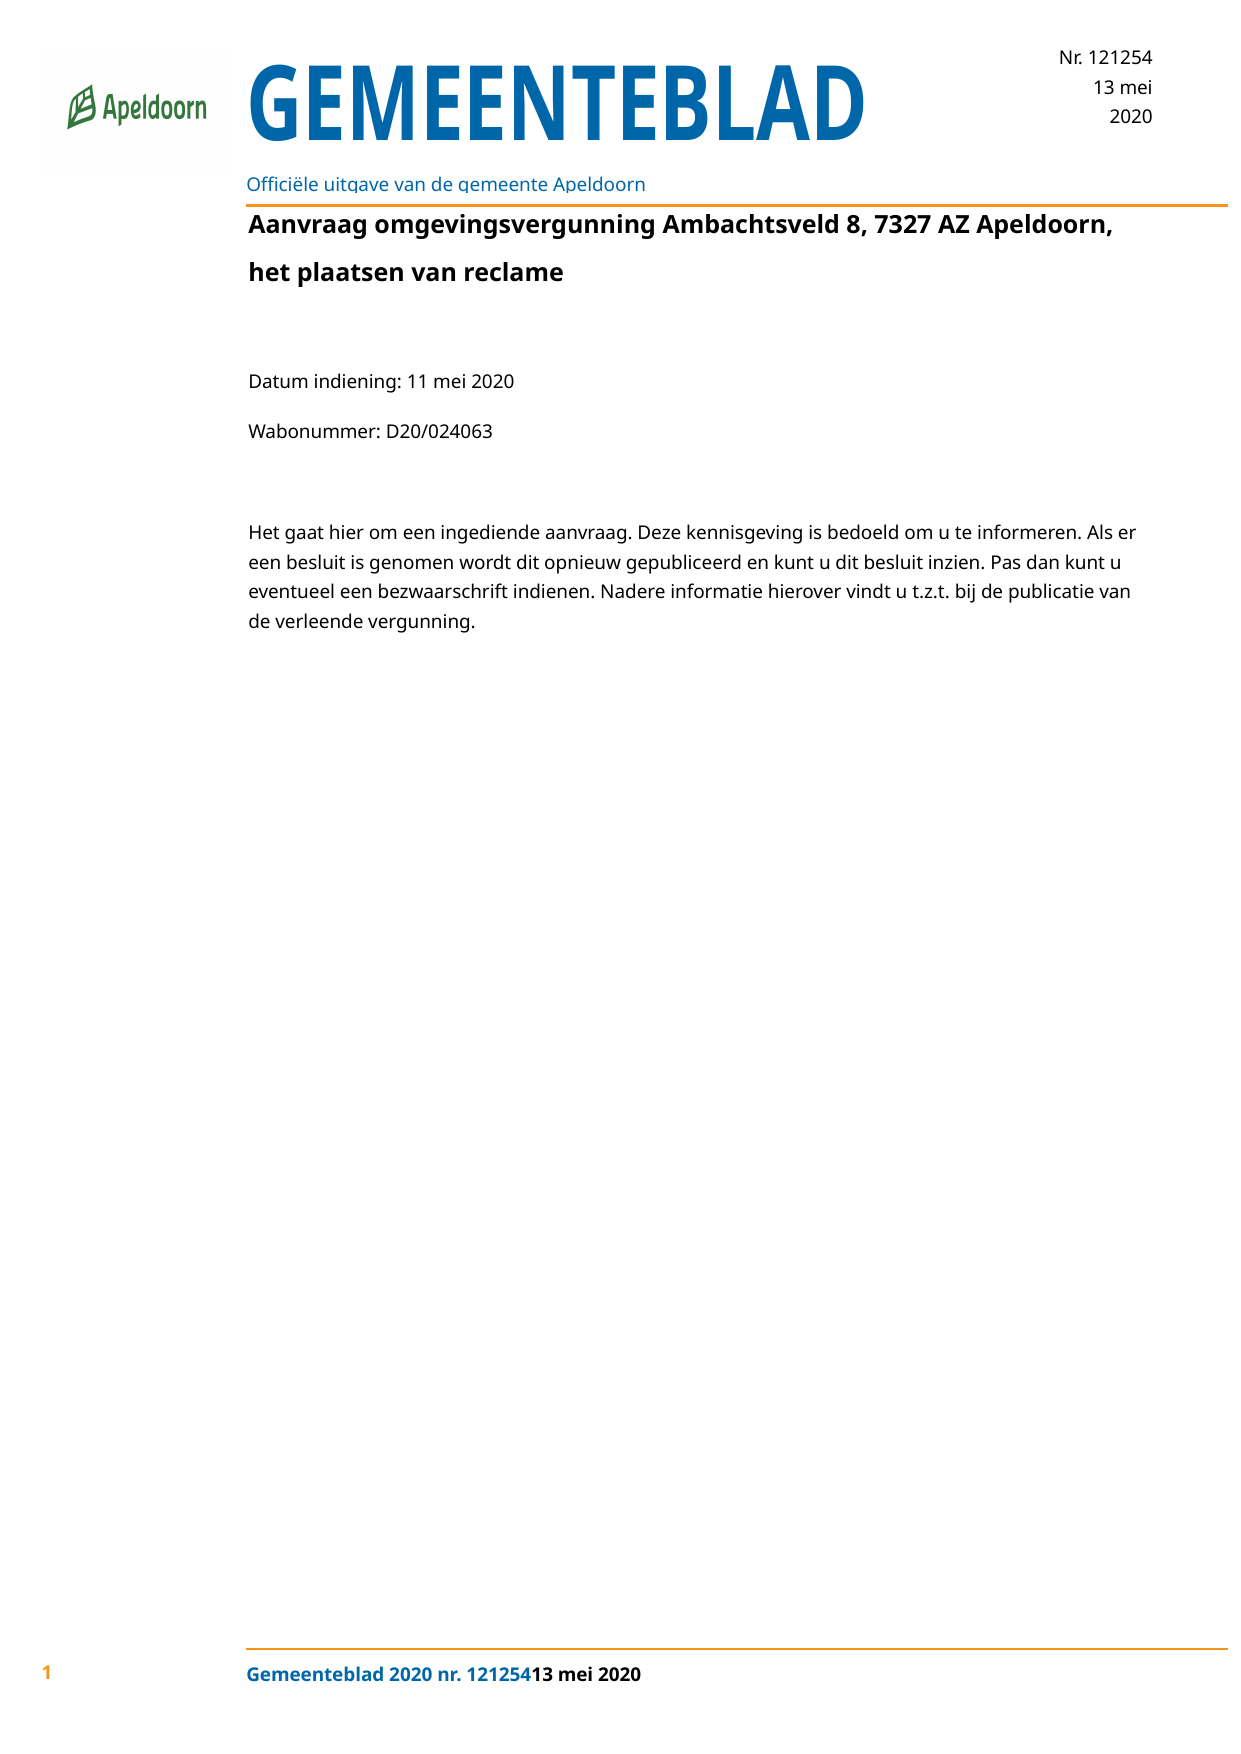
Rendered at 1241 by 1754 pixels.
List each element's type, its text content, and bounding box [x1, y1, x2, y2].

picture [41, 47, 231, 172]
text Wabonummer: D20/024063 [248, 419, 1152, 444]
text Datum indiening: 11 mei 2020 [248, 368, 1152, 394]
text Aanvraag omgevingsvergunning Ambachtsveld 8, 7327 AZ Apeldoorn, het plaatsen van reclame [248, 207, 1152, 288]
text Het gaat hier om een ingediende aanvraag. Deze kennisgeving is bedoeld om u te informeren. Als er een besluit is genomen wordt dit opnieuw gepubliceerd en kunt u dit besluit inzien. Pas dan kunt u eventueel een bezwaarschrift indienen. Nadere informatie hierover vindt u t.z.t. bij de publicatie van de verleende vergunning. [248, 519, 1152, 634]
